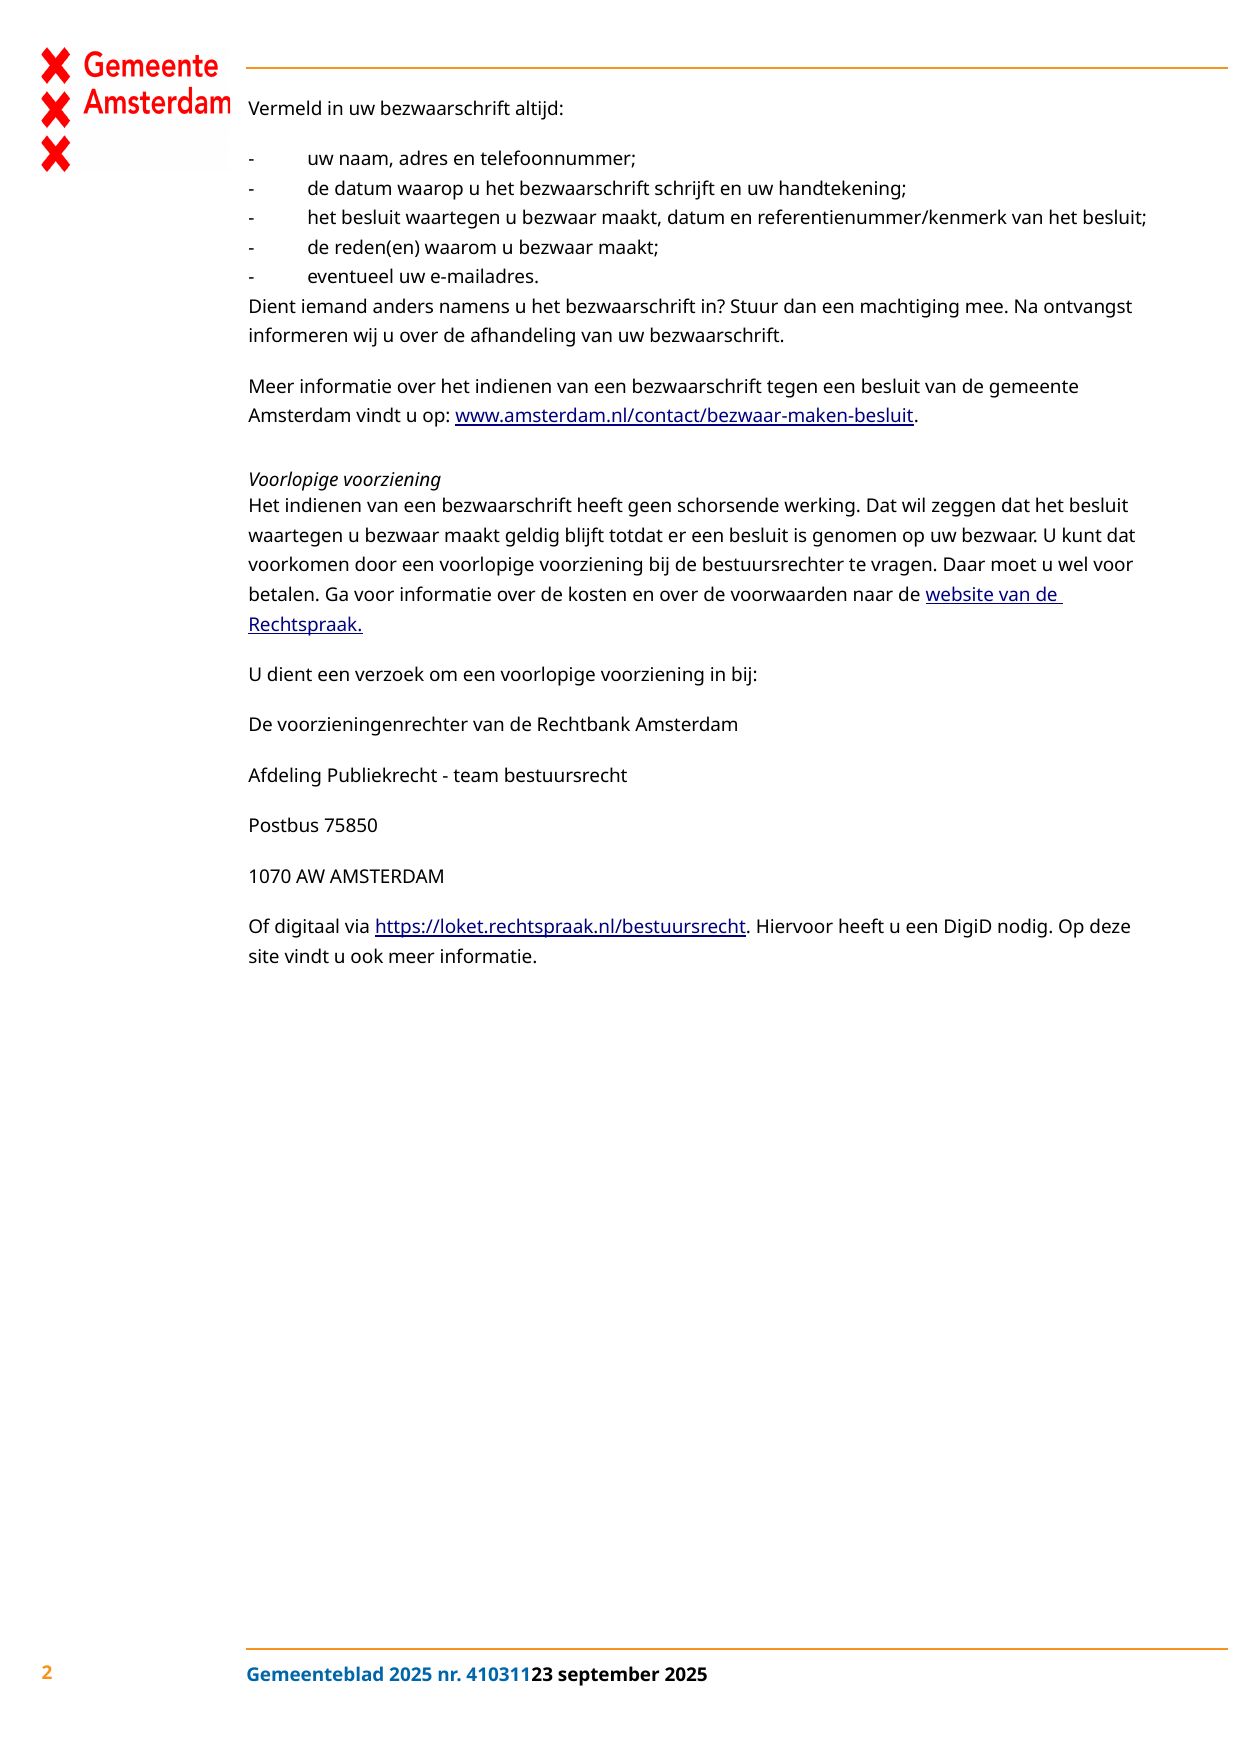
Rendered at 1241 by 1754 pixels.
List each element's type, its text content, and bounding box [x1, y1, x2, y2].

text 1070 AW AMSTERDAM [248, 863, 1152, 888]
text Dient iemand anders namens u het bezwaarschrift in? Stuur dan een machtiging mee. Na ontvangst informeren wij u over de afhandeling van uw bezwaarschrift. [248, 293, 1152, 348]
text Meer informatie over het indienen van een bezwaarschrift tegen een besluit van de gemeente Amsterdam vindt u op: www.amsterdam.nl/contact/bezwaar-maken-besluit. [248, 373, 1152, 428]
text Vermeld in uw bezwaarschrift altijd: [248, 95, 1152, 121]
text Afdeling Publiekrecht - team bestuursrecht [248, 762, 1152, 788]
text Voorlopige voorziening [248, 467, 1152, 492]
list eventueel uw e-mailadres. [248, 263, 1152, 289]
list de reden(en) waarom u bezwaar maakt; [248, 234, 1152, 260]
text Postbus 75850 [248, 812, 1152, 838]
list de datum waarop u het bezwaarschrift schrijft en uw handtekening; [248, 175, 1152, 201]
list uw naam, adres en telefoonnummer; [248, 145, 1152, 171]
text Het indienen van een bezwaarschrift heeft geen schorsende werking. Dat wil zeggen dat het besluit waartegen u bezwaar maakt geldig blijft totdat er een besluit is genomen op uw bezwaar. U kunt dat voorkomen door een voorlopige voorziening bij de bestuursrechter te vragen. Daar moet u wel voor betalen. Ga voor informatie over de kosten en over de voorwaarden naar de website van de Rechtspraak. [248, 492, 1152, 636]
text U dient een verzoek om een voorlopige voorziening in bij: [248, 661, 1152, 687]
text Of digitaal via https://loket.rechtspraak.nl/bestuursrecht. Hiervoor heeft u een DigiD nodig. Op deze site vindt u ook meer informatie. [248, 913, 1152, 968]
picture [41, 47, 231, 172]
text De voorzieningenrechter van de Rechtbank Amsterdam [248, 712, 1152, 737]
list het besluit waartegen u bezwaar maakt, datum en referentienummer/kenmerk van het besluit; [248, 204, 1152, 230]
